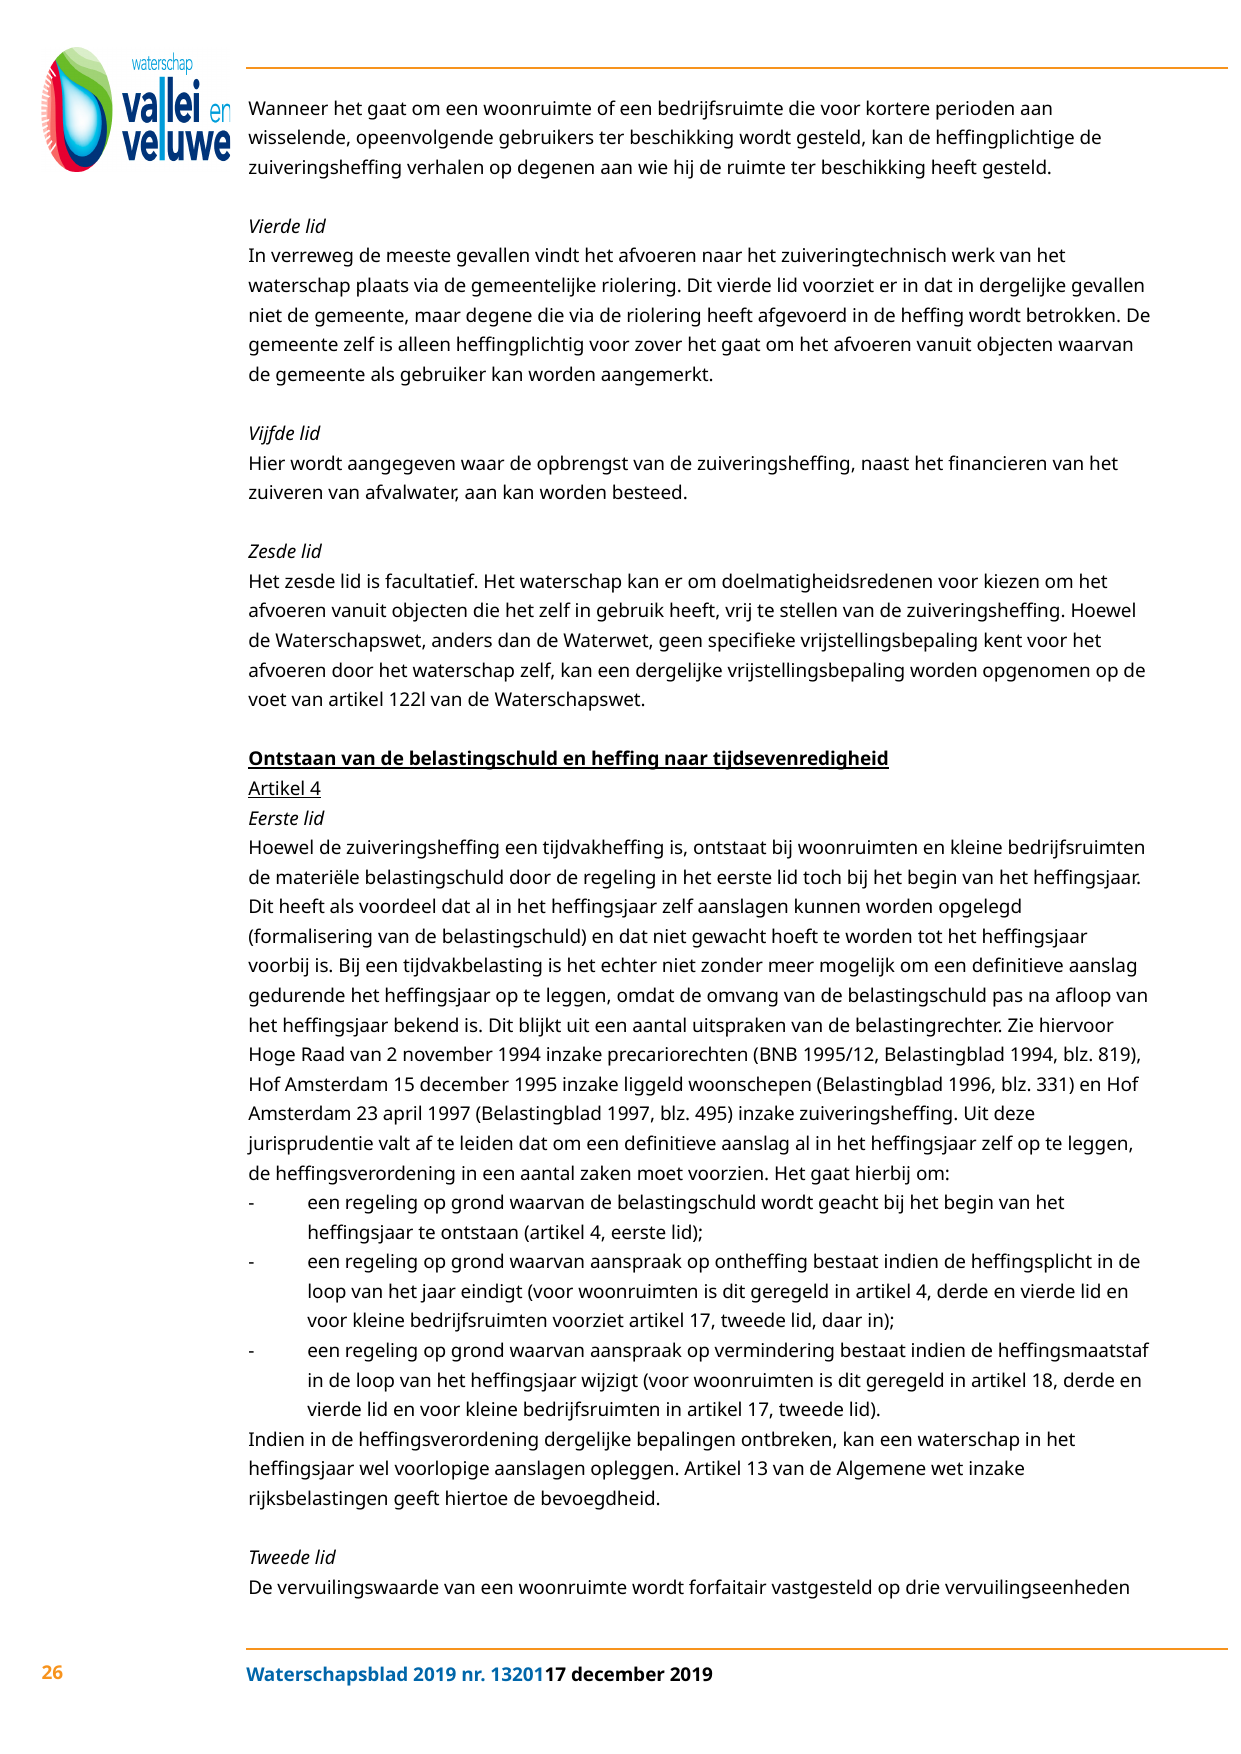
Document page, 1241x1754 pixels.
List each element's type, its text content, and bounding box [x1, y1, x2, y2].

text Wanneer het gaat om een woonruimte of een bedrijfsruimte die voor kortere perioden aan wisselende, opeenvolgende gebruikers ter beschikking wordt gesteld, kan de heffingplichtige de zuiveringsheffing verhalen op degenen aan wie hij de ruimte ter beschikking heeft gesteld. [248, 95, 1152, 180]
picture [41, 47, 231, 172]
text In verreweg de meeste gevallen vindt het afvoeren naar het zuiveringtechnisch werk van het waterschap plaats via de gemeentelijke riolering. Dit vierde lid voorziet er in dat in dergelijke gevallen niet de gemeente, maar degene die via de riolering heeft afgevoerd in de heffing wordt betrokken. De gemeente zelf is alleen heffingplichtig voor zover het gaat om het afvoeren vanuit objecten waarvan de gemeente als gebruiker kan worden aangemerkt. [248, 243, 1152, 387]
text Het zesde lid is facultatief. Het waterschap kan er om doelmatigheidsredenen voor kiezen om het afvoeren vanuit objecten die het zelf in gebruik heeft, vrij te stellen van de zuiveringsheffing. Hoewel de Waterschapswet, anders dan de Waterwet, geen specifieke vrijstellingsbepaling kent voor het afvoeren door het waterschap zelf, kan een dergelijke vrijstellingsbepaling worden opgenomen op de voet van artikel 122l van de Waterschapswet. [248, 568, 1152, 712]
list een regeling op grond waarvan de belastingschuld wordt geacht bij het begin van het heffingsjaar te ontstaan (artikel 4, eerste lid); [248, 1189, 1152, 1245]
list een regeling op grond waarvan aanspraak op ontheffing bestaat indien de heffingsplicht in de loop van het jaar eindigt (voor woonruimten is dit geregeld in artikel 4, derde en vierde lid en voor kleine bedrijfsruimten voorziet artikel 17, tweede lid, daar in); [248, 1248, 1152, 1333]
text Artikel 4 [248, 775, 1152, 801]
list een regeling op grond waarvan aanspraak op vermindering bestaat indien de heffingsmaatstaf in de loop van het heffingsjaar wijzigt (voor woonruimten is dit geregeld in artikel 18, derde en vierde lid en voor kleine bedrijfsruimten in artikel 17, tweede lid). [248, 1337, 1152, 1422]
text Vijfde lid [248, 420, 1152, 446]
text Zesde lid [248, 538, 1152, 564]
text Eerste lid [248, 805, 1152, 831]
text De vervuilingswaarde van een woonruimte wordt forfaitair vastgesteld op drie vervuilingseenheden [248, 1574, 1152, 1600]
text Tweede lid [248, 1544, 1152, 1570]
text Vierde lid [248, 213, 1152, 239]
text Hier wordt aangegeven waar de opbrengst van de zuiveringsheffing, naast het financieren van het zuiveren van afvalwater, aan kan worden besteed. [248, 450, 1152, 505]
text Ontstaan van de belastingschuld en heffing naar tijdsevenredigheid [248, 746, 1152, 771]
text Indien in de heffingsverordening dergelijke bepalingen ontbreken, kan een waterschap in het heffingsjaar wel voorlopige aanslagen opleggen. Artikel 13 van de Algemene wet inzake rijksbelastingen geeft hiertoe de bevoegdheid. [248, 1426, 1152, 1511]
text Hoewel de zuiveringsheffing een tijdvakheffing is, ontstaat bij woonruimten en kleine bedrijfsruimten de materiële belastingschuld door de regeling in het eerste lid toch bij het begin van het heffingsjaar. Dit heeft als voordeel dat al in het heffingsjaar zelf aanslagen kunnen worden opgelegd (formalisering van de belastingschuld) en dat niet gewacht hoeft te worden tot het heffingsjaar voorbij is. Bij een tijdvakbelasting is het echter niet zonder meer mogelijk om een definitieve aanslag gedurende het heffingsjaar op te leggen, omdat de omvang van de belastingschuld pas na afloop van het heffingsjaar bekend is. Dit blijkt uit een aantal uitspraken van de belastingrechter. Zie hiervoor Hoge Raad van 2 november 1994 inzake precariorechten (BNB 1995/12, Belastingblad 1994, blz. 819), Hof Amsterdam 15 december 1995 inzake liggeld woonschepen (Belastingblad 1996, blz. 331) en Hof Amsterdam 23 april 1997 (Belastingblad 1997, blz. 495) inzake zuiveringsheffing. Uit deze jurisprudentie valt af te leiden dat om een definitieve aanslag al in het heffingsjaar zelf op te leggen, de heffingsverordening in een aantal zaken moet voorzien. Het gaat hierbij om: [248, 834, 1152, 1186]
